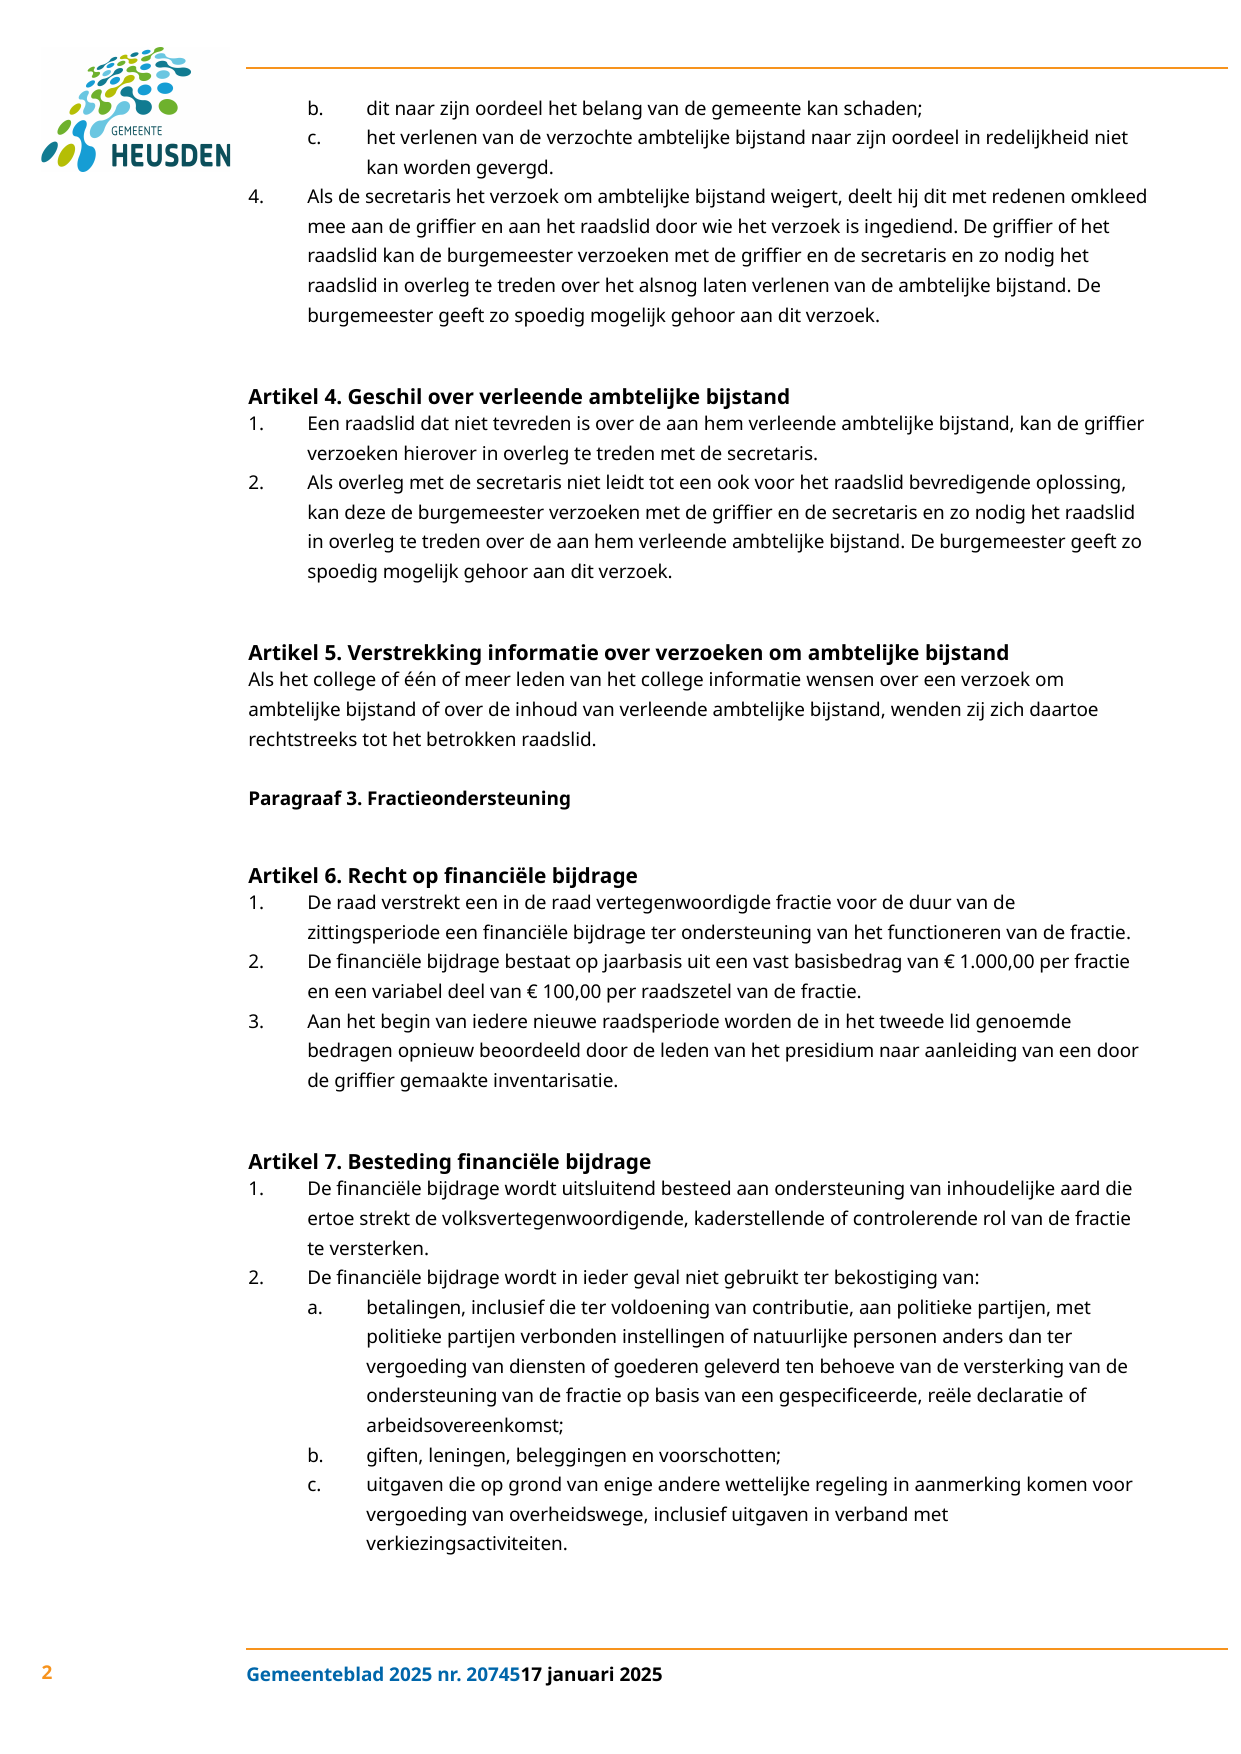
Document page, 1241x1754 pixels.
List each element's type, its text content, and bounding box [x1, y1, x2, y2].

list De financiële bijdrage bestaat op jaarbasis uit een vast basisbedrag van € 1.000,00 per fractie en een variabel deel van € 100,00 per raadszetel van de fractie. [248, 949, 1152, 1004]
text Paragraaf 3. Fractieondersteuning [248, 785, 1152, 811]
text Artikel 7. Besteding financiële bijdrage [248, 1147, 1152, 1176]
list giften, leningen, beleggingen en voorschotten; [307, 1442, 1152, 1467]
list De raad verstrekt een in de raad vertegenwoordigde fractie voor de duur van de zittingsperiode een financiële bijdrage ter ondersteuning van het functioneren van de fractie. [248, 889, 1152, 945]
text Als het college of één of meer leden van het college informatie wensen over een verzoek om ambtelijke bijstand of over de inhoud van verleende ambtelijke bijstand, wenden zij zich daartoe rechtstreeks tot het betrokken raadslid. [248, 667, 1152, 752]
text Artikel 6. Recht op financiële bijdrage [248, 861, 1152, 889]
list Als de secretaris het verzoek om ambtelijke bijstand weigert, deelt hij dit met redenen omkleed mee aan de griffier en aan het raadslid door wie het verzoek is ingediend. De griffier of het raadslid kan de burgemeester verzoeken met de griffier en de secretaris en zo nodig het raadslid in overleg te treden over het alsnog laten verlenen van de ambtelijke bijstand. De burgemeester geeft zo spoedig mogelijk gehoor aan dit verzoek. [248, 183, 1152, 328]
picture [41, 47, 231, 172]
list betalingen, inclusief die ter voldoening van contributie, aan politieke partijen, met politieke partijen verbonden instellingen of natuurlijke personen anders dan ter vergoeding van diensten of goederen geleverd ten behoeve van de versterking van de ondersteuning van de fractie op basis van een gespecificeerde, reële declaratie of arbeidsovereenkomst; [307, 1294, 1152, 1438]
list Als overleg met de secretaris niet leidt tot een ook voor het raadslid bevredigende oplossing, kan deze de burgemeester verzoeken met de griffier en de secretaris en zo nodig het raadslid in overleg te treden over de aan hem verleende ambtelijke bijstand. De burgemeester geeft zo spoedig mogelijk gehoor aan dit verzoek. [248, 469, 1152, 584]
list het verlenen van de verzochte ambtelijke bijstand naar zijn oordeel in redelijkheid niet kan worden gevergd. [307, 124, 1152, 180]
list uitgaven die op grond van enige andere wettelijke regeling in aanmerking komen voor vergoeding van overheidswege, inclusief uitgaven in verband met verkiezingsactiviteiten. [307, 1471, 1152, 1556]
list Een raadslid dat niet tevreden is over de aan hem verleende ambtelijke bijstand, kan de griffier verzoeken hierover in overleg te treden met de secretaris. [248, 410, 1152, 466]
text Artikel 5. Verstrekking informatie over verzoeken om ambtelijke bijstand [248, 638, 1152, 667]
list dit naar zijn oordeel het belang van de gemeente kan schaden; [307, 95, 1152, 121]
list De financiële bijdrage wordt uitsluitend besteed aan ondersteuning van inhoudelijke aard die ertoe strekt de volksvertegenwoordigende, kaderstellende of controlerende rol van de fractie te versterken. [248, 1176, 1152, 1260]
list De financiële bijdrage wordt in ieder geval niet gebruikt ter bekostiging van: [248, 1264, 1152, 1290]
text Artikel 4. Geschil over verleende ambtelijke bijstand [248, 382, 1152, 410]
list Aan het begin van iedere nieuwe raadsperiode worden de in het tweede lid genoemde bedragen opnieuw beoordeeld door de leden van het presidium naar aanleiding van een door de griffier gemaakte inventarisatie. [248, 1008, 1152, 1093]
